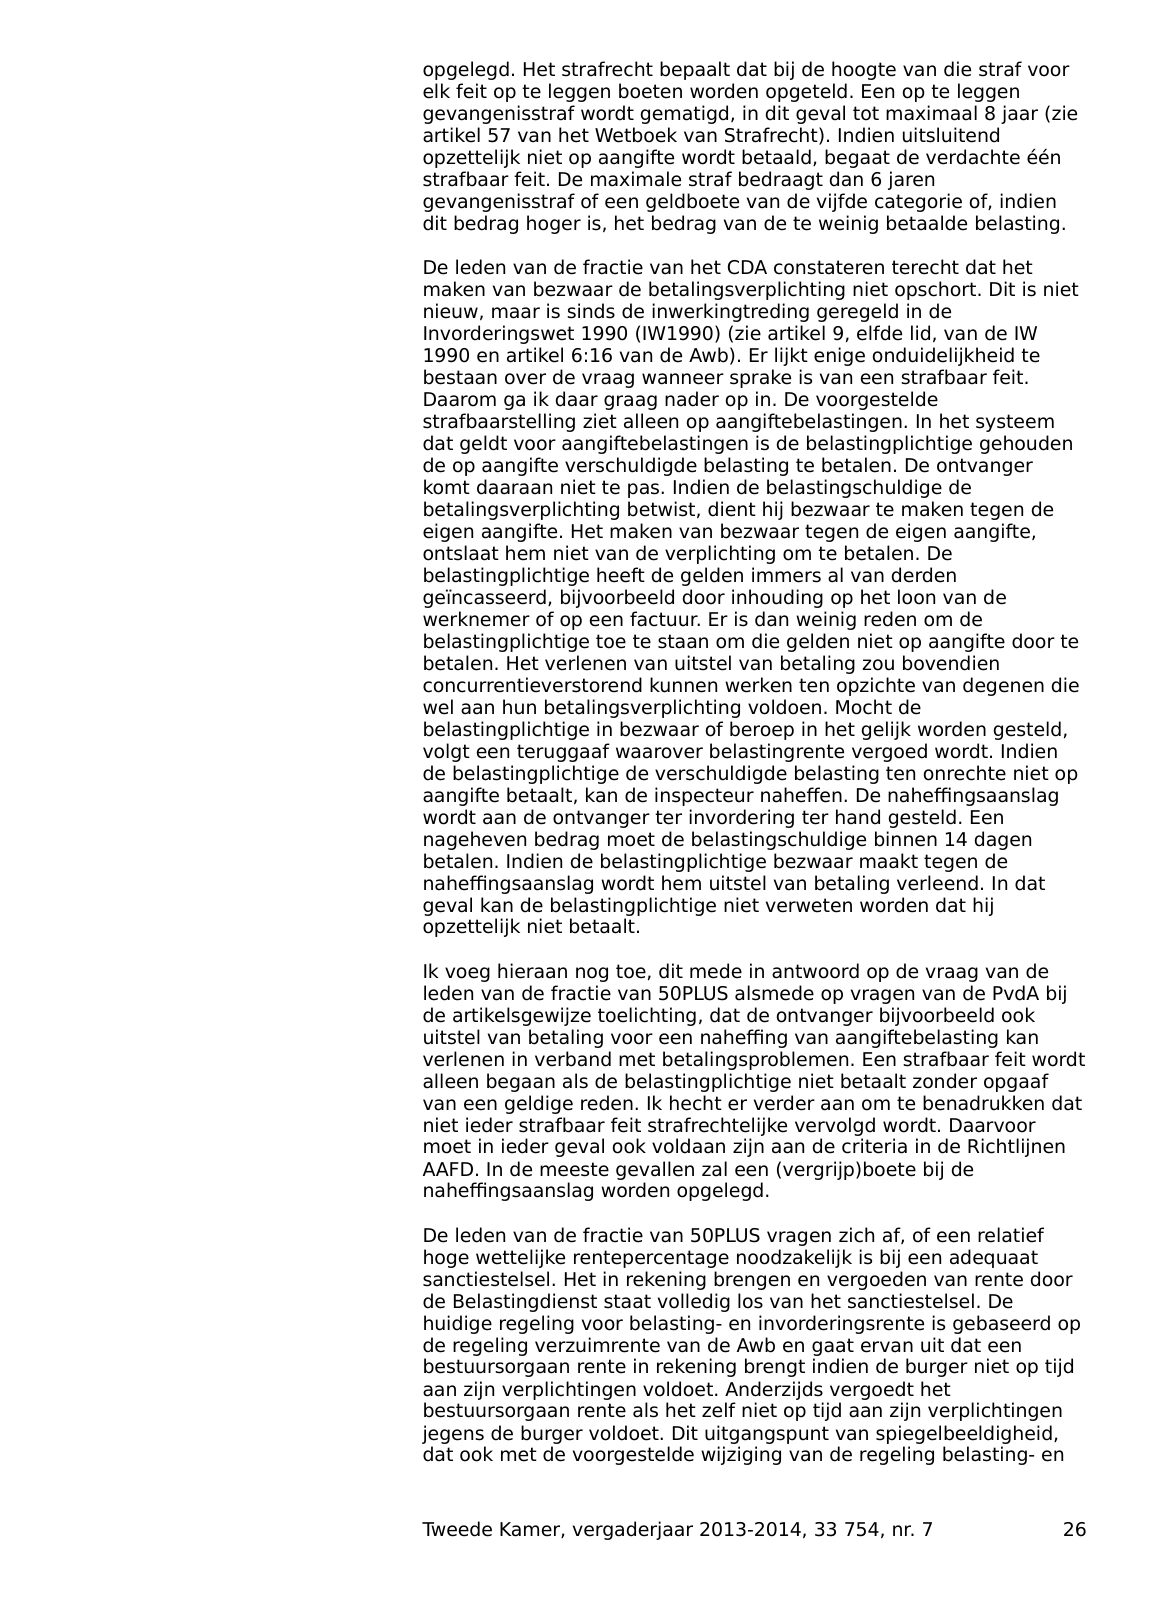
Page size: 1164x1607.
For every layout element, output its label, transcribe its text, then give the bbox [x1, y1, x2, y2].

text De leden van de fractie van het CDA constateren terecht dat het maken van bezwaar de betalingsverplichting niet opschort. Dit is niet nieuw, maar is sinds de inwerkingtreding geregeld in de Invorderingswet 1990 (IW1990) (zie artikel 9, elfde lid, van de IW 1990 en artikel 6:16 van de Awb). Er lijkt enige onduidelijkheid te bestaan over de vraag wanneer sprake is van een strafbaar feit. Daarom ga ik daar graag nader op in. De voorgestelde strafbaarstelling ziet alleen op aangiftebelastingen. In het systeem dat geldt voor aangiftebelastingen is de belastingplichtige gehouden de op aangifte verschuldigde belasting te betalen. De ontvanger komt daaraan niet te pas. Indien de belastingschuldige de betalingsverplichting betwist, dient hij bezwaar te maken tegen de eigen aangifte. Het maken van bezwaar tegen de eigen aangifte, ontslaat hem niet van de verplichting om te betalen. De belastingplichtige heeft de gelden immers al van derden geïncasseerd, bijvoorbeeld door inhouding op het loon van de werknemer of op een factuur. Er is dan weinig reden om de belastingplichtige toe te staan om die gelden niet op aangifte door te betalen. Het verlenen van uitstel van betaling zou bovendien concurrentieverstorend kunnen werken ten opzichte van degenen die wel aan hun betalingsverplichting voldoen. Mocht de belastingplichtige in bezwaar of beroep in het gelijk worden gesteld, volgt een teruggaaf waarover belastingrente vergoed wordt. Indien de belastingplichtige de verschuldigde belasting ten onrechte niet op aangifte betaalt, kan de inspecteur naheffen. De naheffingsaanslag wordt aan de ontvanger ter invordering ter hand gesteld. Een nageheven bedrag moet de belastingschuldige binnen 14 dagen betalen. Indien de belastingplichtige bezwaar maakt tegen de naheffingsaanslag wordt hem uitstel van betaling verleend. In dat geval kan de belastingplichtige niet verweten worden dat hij opzettelijk niet betaalt. [422, 257, 1087, 938]
text De leden van de fractie van 50PLUS vragen zich af, of een relatief hoge wettelijke rentepercentage noodzakelijk is bij een adequaat sanctiestelsel. Het in rekening brengen en vergoeden van rente door de Belastingdienst staat volledig los van het sanctiestelsel. De huidige regeling voor belasting- en invorderingsrente is gebaseerd op de regeling verzuimrente van de Awb en gaat ervan uit dat een bestuursorgaan rente in rekening brengt indien de burger niet op tijd aan zijn verplichtingen voldoet. Anderzijds vergoedt het bestuursorgaan rente als het zelf niet op tijd aan zijn verplichtingen jegens de burger voldoet. Dit uitgangspunt van spiegelbeeldigheid, dat ook met de voorgestelde wijziging van de regeling belasting- en [422, 1224, 1087, 1466]
text opgelegd. Het strafrecht bepaalt dat bij de hoogte van die straf voor elk feit op te leggen boeten worden opgeteld. Een op te leggen gevangenisstraf wordt gematigd, in dit geval tot maximaal 8 jaar (zie artikel 57 van het Wetboek van Strafrecht). Indien uitsluitend opzettelijk niet op aangifte wordt betaald, begaat de verdachte één strafbaar feit. De maximale straf bedraagt dan 6 jaren gevangenisstraf of een geldboete van de vijfde categorie of, indien dit bedrag hoger is, het bedrag van de te weinig betaalde belasting. [422, 59, 1087, 235]
text Ik voeg hieraan nog toe, dit mede in antwoord op de vraag van de leden van de fractie van 50PLUS alsmede op vragen van de PvdA bij de artikelsgewijze toelichting, dat de ontvanger bijvoorbeeld ook uitstel van betaling voor een naheffing van aangiftebelasting kan verlenen in verband met betalingsproblemen. Een strafbaar feit wordt alleen begaan als de belastingplichtige niet betaalt zonder opgaaf van een geldige reden. Ik hecht er verder aan om te benadrukken dat niet ieder strafbaar feit strafrechtelijke vervolgd wordt. Daarvoor moet in ieder geval ook voldaan zijn aan de criteria in de Richtlijnen AAFD. In de meeste gevallen zal een (vergrijp)boete bij de naheffingsaanslag worden opgelegd. [422, 961, 1087, 1202]
